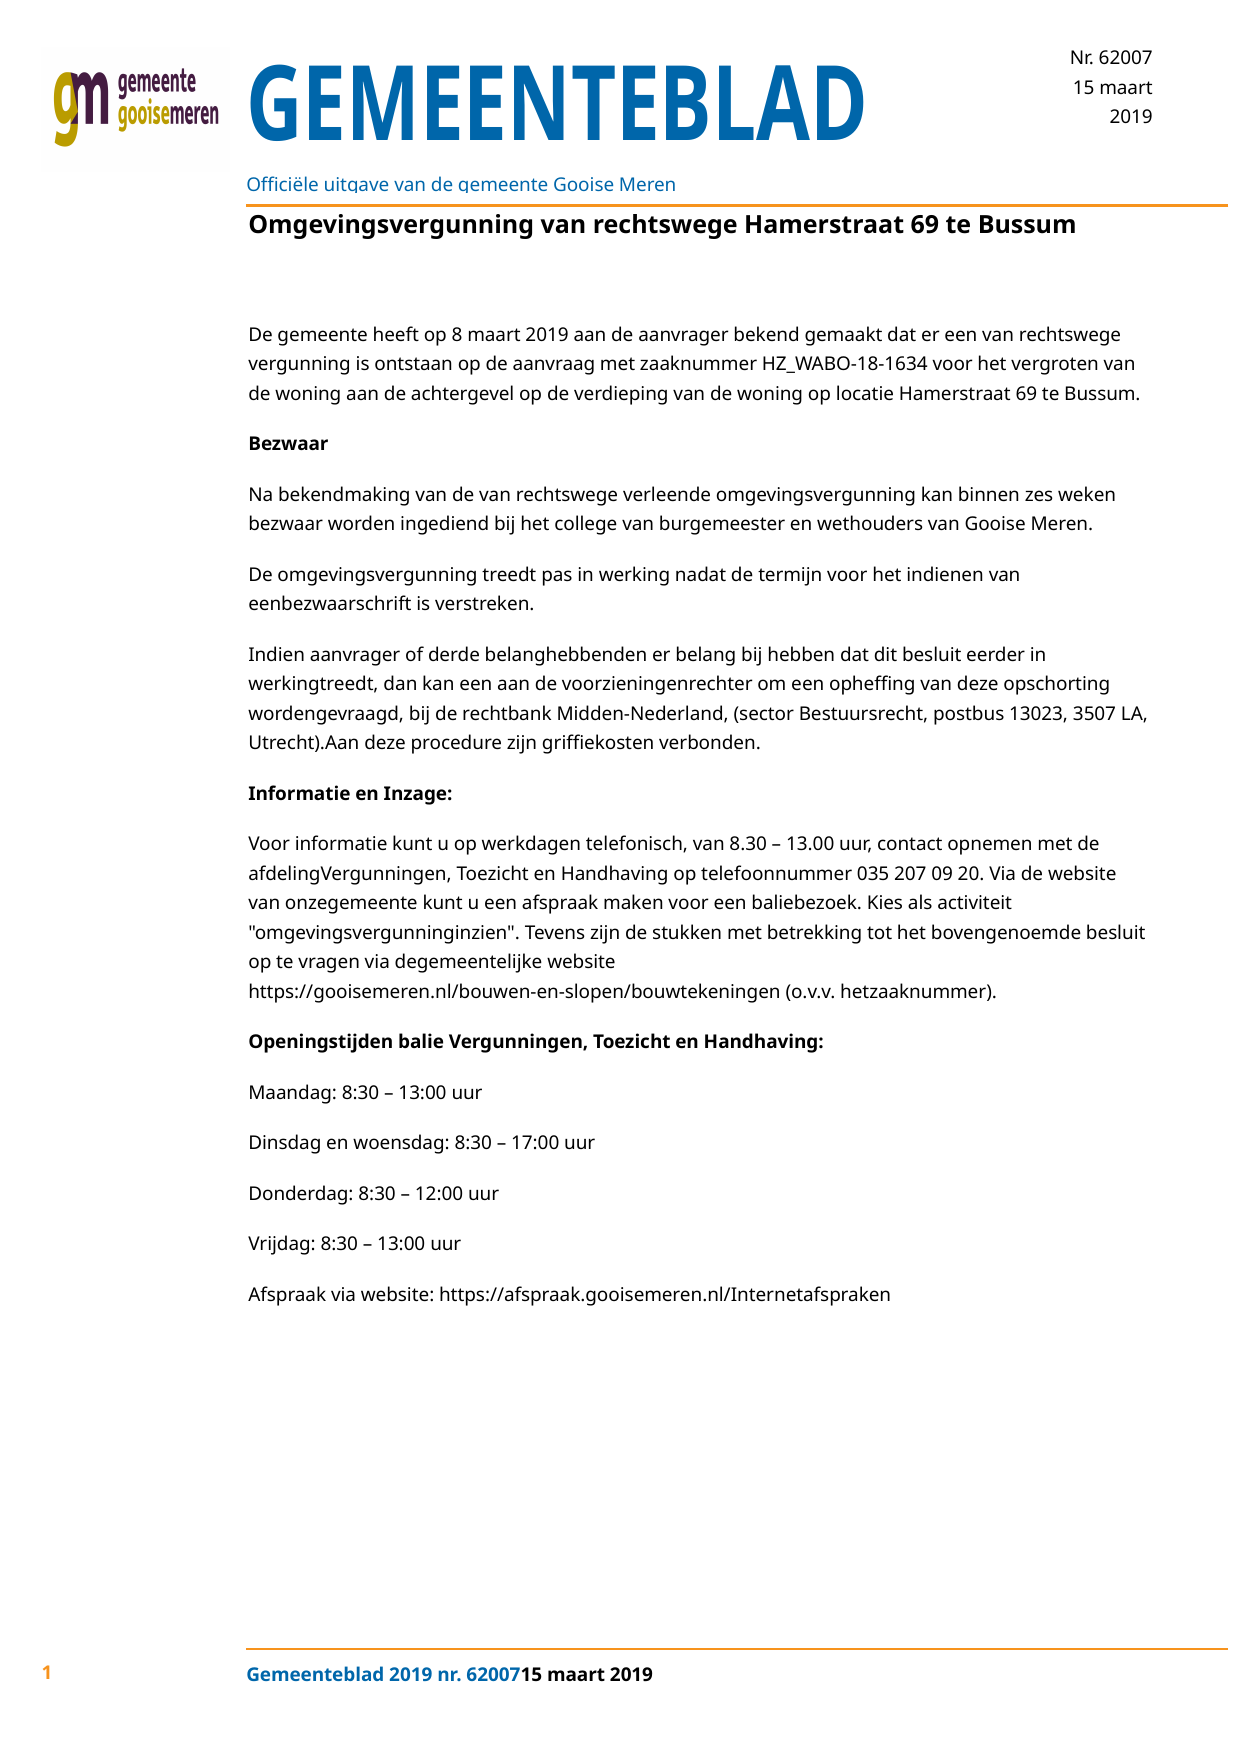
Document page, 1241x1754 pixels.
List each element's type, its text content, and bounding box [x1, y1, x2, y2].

text Bezwaar [248, 430, 1152, 456]
text De omgevingsvergunning treedt pas in werking nadat de termijn voor het indienen van eenbezwaarschrift is verstreken. [248, 561, 1152, 616]
text Dinsdag en woensdag: 8:30 – 17:00 uur [248, 1129, 1152, 1155]
picture [41, 47, 231, 172]
text Afspraak via website: https://afspraak.gooisemeren.nl/Internetafspraken [248, 1281, 1152, 1306]
text Maandag: 8:30 – 13:00 uur [248, 1079, 1152, 1105]
text Openingstijden balie Vergunningen, Toezicht en Handhaving: [248, 1029, 1152, 1054]
text De gemeente heeft op 8 maart 2019 aan de aanvrager bekend gemaakt dat er een van rechtswege vergunning is ontstaan op de aanvraag met zaaknummer HZ_WABO-18-1634 voor het vergroten van de woning aan de achtergevel op de verdieping van de woning op locatie Hamerstraat 69 te Bussum. [248, 321, 1152, 406]
text Vrijdag: 8:30 – 13:00 uur [248, 1230, 1152, 1256]
text Informatie en Inzage: [248, 780, 1152, 806]
text Omgevingsvergunning van rechtswege Hamerstraat 69 te Bussum [248, 207, 1152, 241]
text Indien aanvrager of derde belanghebbenden er belang bij hebben dat dit besluit eerder in werkingtreedt, dan kan een aan de voorzieningenrechter om een opheffing van deze opschorting wordengevraagd, bij de rechtbank Midden-Nederland, (sector Bestuursrecht, postbus 13023, 3507 LA, Utrecht).Aan deze procedure zijn griffiekosten verbonden. [248, 641, 1152, 755]
text Na bekendmaking van de van rechtswege verleende omgevingsvergunning kan binnen zes weken bezwaar worden ingediend bij het college van burgemeester en wethouders van Gooise Meren. [248, 481, 1152, 536]
text Donderdag: 8:30 – 12:00 uur [248, 1180, 1152, 1206]
text Voor informatie kunt u op werkdagen telefonisch, van 8.30 – 13.00 uur, contact opnemen met de afdelingVergunningen, Toezicht en Handhaving op telefoonnummer 035 207 09 20. Via de website van onzegemeente kunt u een afspraak maken voor een baliebezoek. Kies als activiteit "omgevingsvergunninginzien". Tevens zijn de stukken met betrekking tot het bovengenoemde besluit op te vragen via degemeentelijke website https://gooisemeren.nl/bouwen-en-slopen/bouwtekeningen (o.v.v. hetzaaknummer). [248, 830, 1152, 1004]
